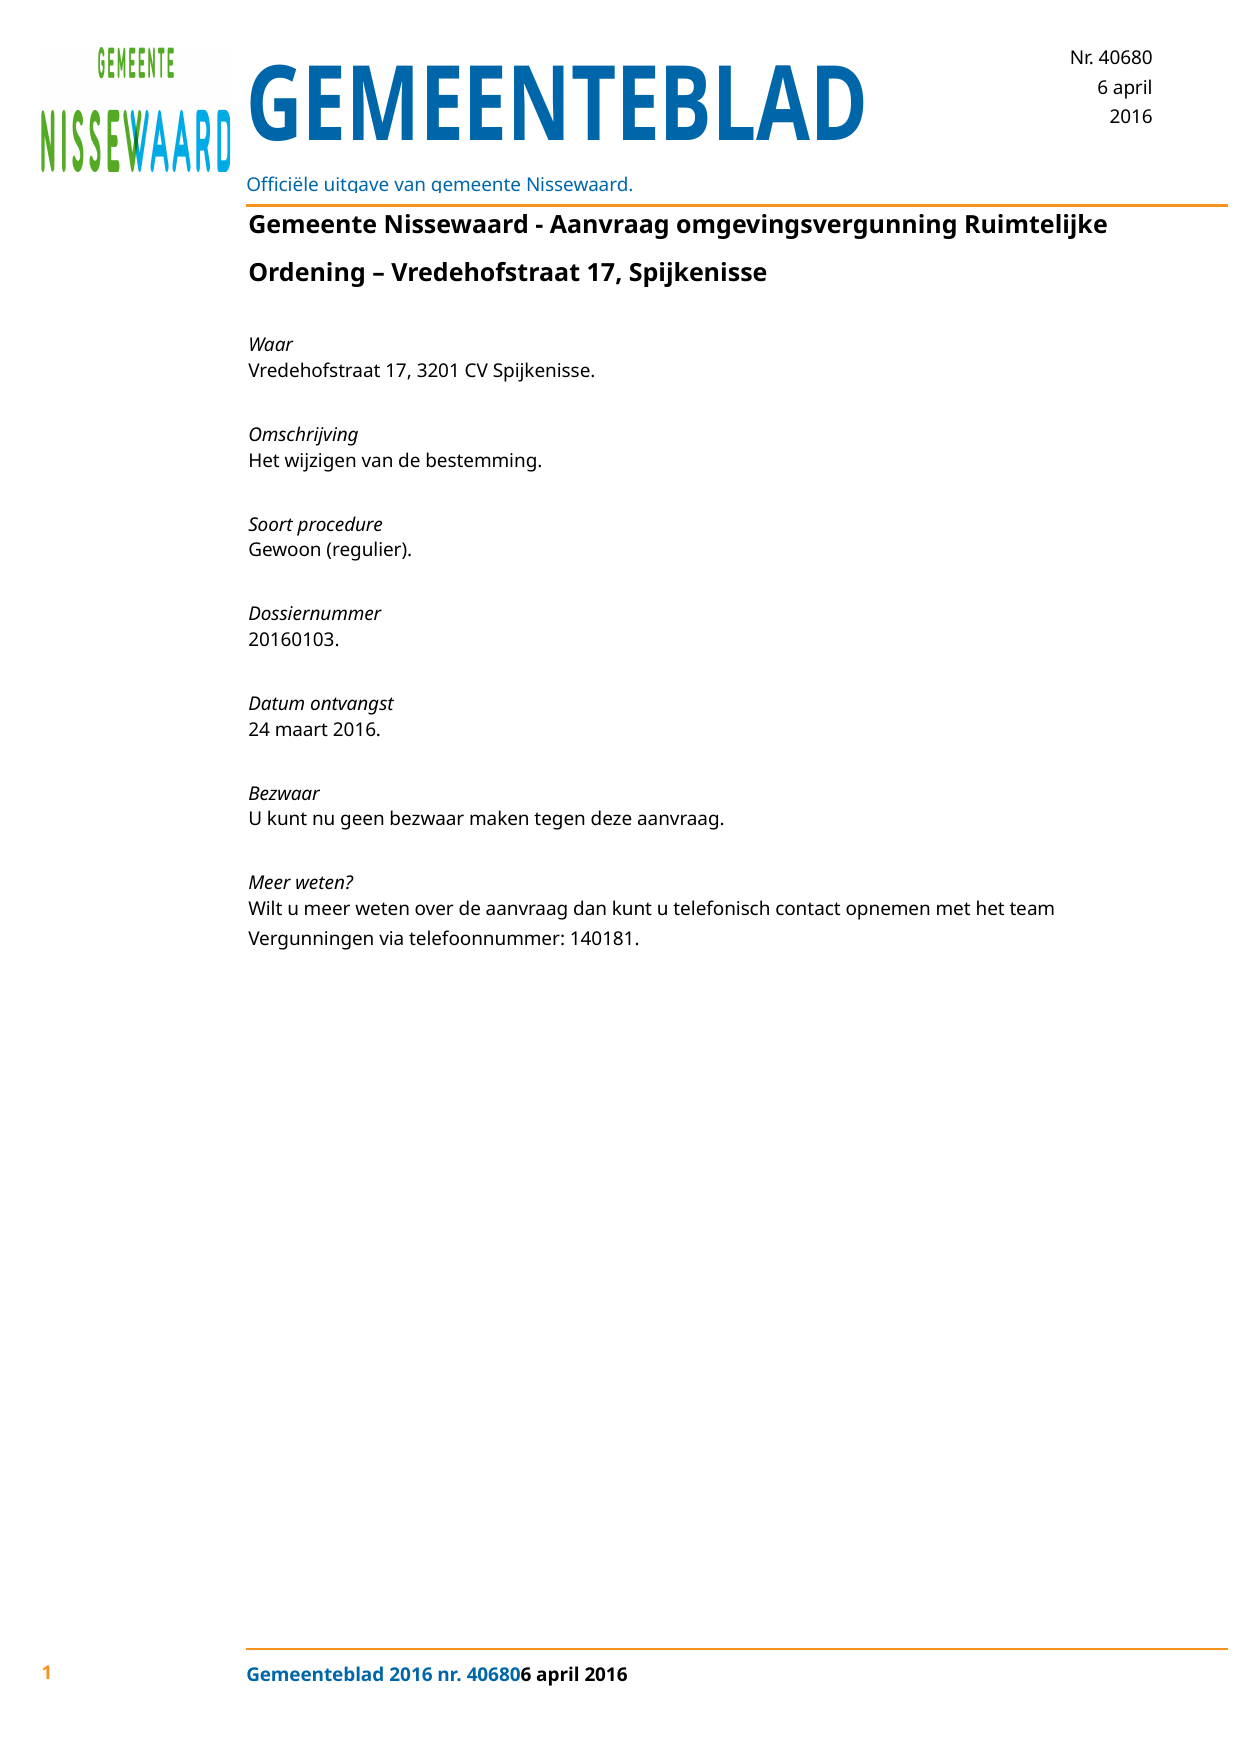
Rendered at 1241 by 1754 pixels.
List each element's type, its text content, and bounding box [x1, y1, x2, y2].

picture [176, 157, 187, 172]
picture [201, 122, 206, 138]
text Datum ontvangst [248, 690, 1152, 716]
picture [41, 47, 231, 172]
picture [222, 122, 227, 160]
text Vredehofstraat 17, 3201 CV Spijkenisse. [248, 357, 1152, 383]
text Gewoon (regulier). [248, 537, 1152, 562]
picture [154, 157, 165, 172]
text Gemeente Nissewaard - Aanvraag omgevingsvergunning Ruimtelijke Ordening – Vredehofstraat 17, Spijkenisse [248, 207, 1152, 288]
text Dossiernummer [248, 601, 1152, 626]
text Meer weten? [248, 869, 1152, 895]
text Wilt u meer weten over de aanvraag dan kunt u telefonisch contact opnemen met het team Vergunningen via telefoonnummer: 140181. [248, 895, 1152, 951]
text 20160103. [248, 626, 1152, 652]
text Waar [248, 331, 1152, 357]
text Het wijzigen van de bestemming. [248, 447, 1152, 473]
text U kunt nu geen bezwaar maken tegen deze aanvraag. [248, 806, 1152, 831]
text Omschrijving [248, 421, 1152, 447]
text Soort procedure [248, 511, 1152, 537]
text Bezwaar [248, 780, 1152, 806]
picture [200, 151, 206, 172]
text 24 maart 2016. [248, 716, 1152, 742]
